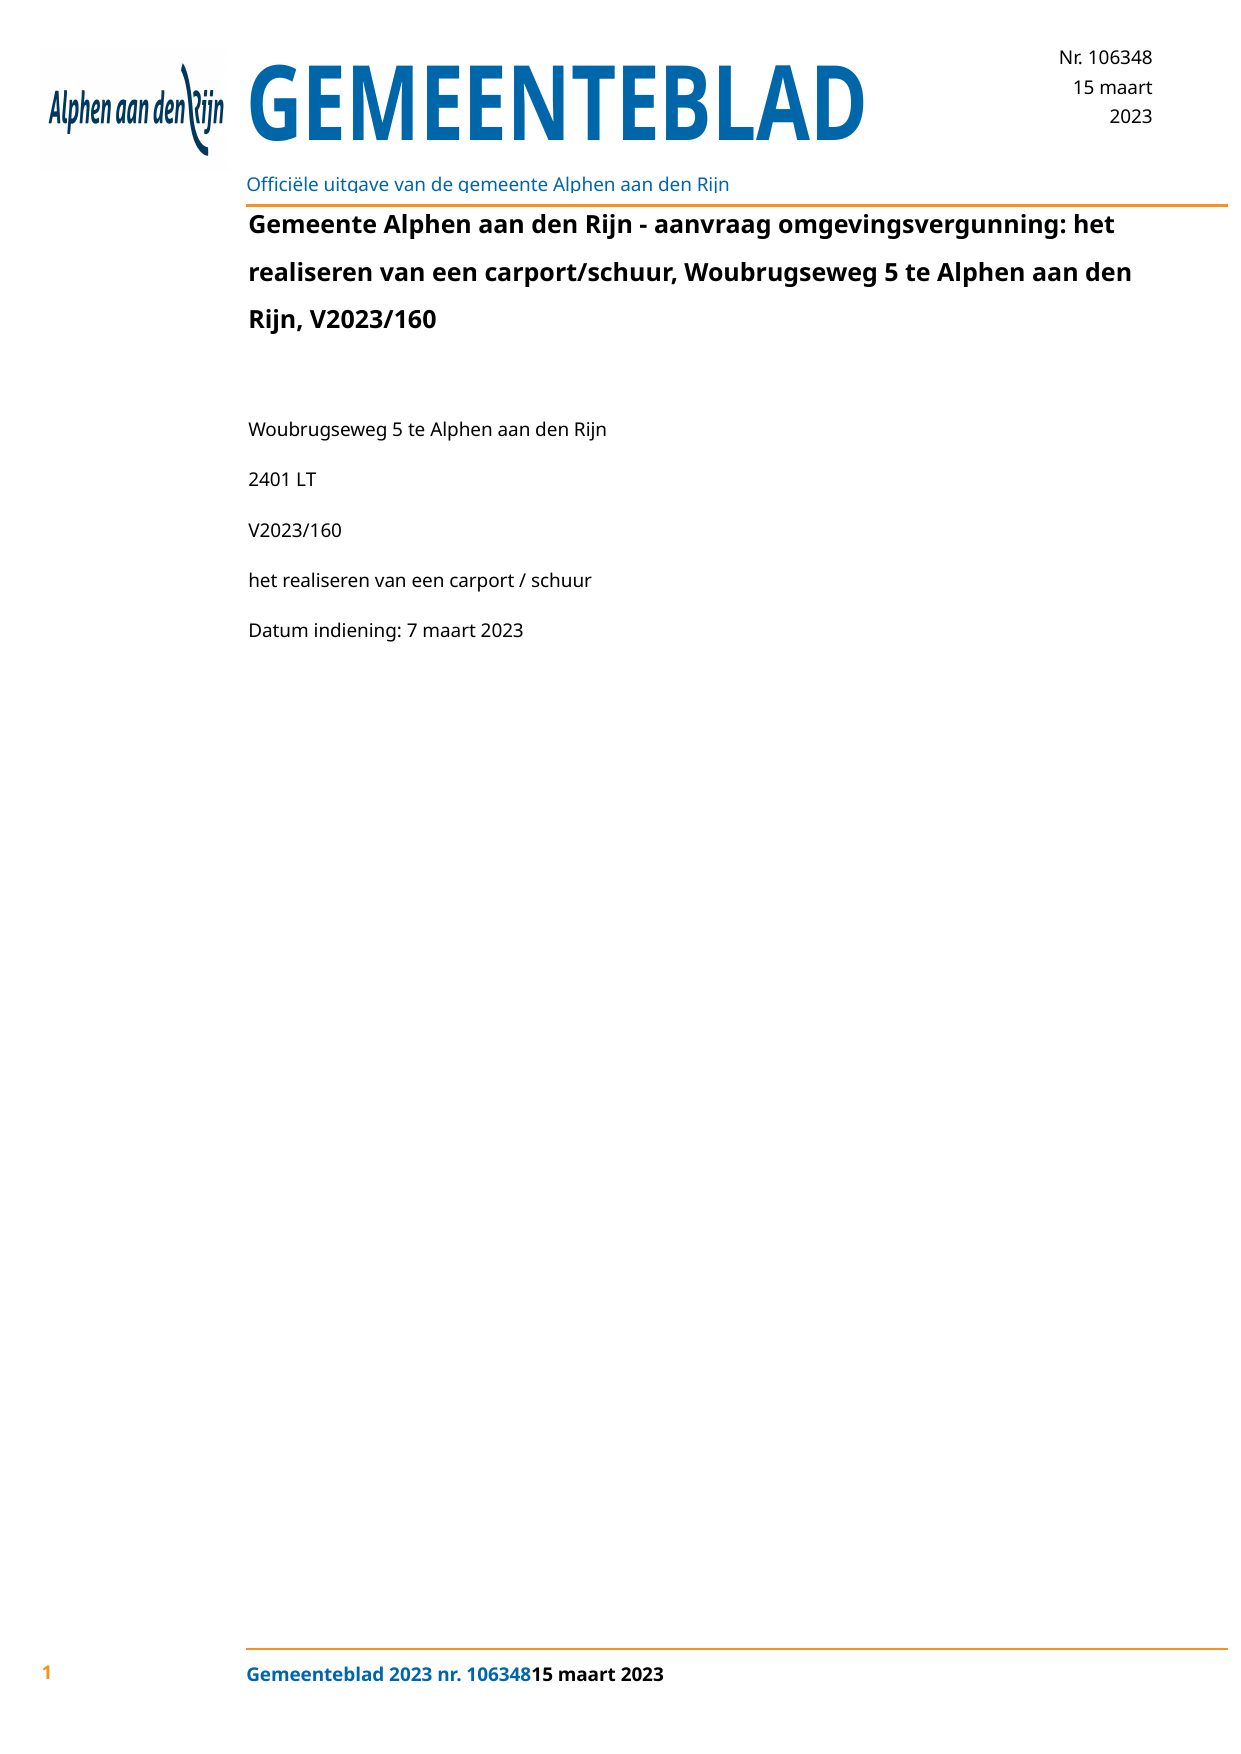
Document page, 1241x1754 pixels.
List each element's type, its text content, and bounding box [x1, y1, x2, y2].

text Woubrugseweg 5 te Alphen aan den Rijn [248, 416, 1152, 442]
text het realiseren van een carport / schuur [248, 567, 1152, 593]
text Datum indiening: 7 maart 2023 [248, 618, 1152, 643]
text 2401 LT [248, 466, 1152, 492]
picture [41, 47, 231, 172]
text V2023/160 [248, 517, 1152, 542]
text Gemeente Alphen aan den Rijn - aanvraag omgevingsvergunning: het realiseren van een carport/schuur, Woubrugseweg 5 te Alphen aan den Rijn, V2023/160 [248, 207, 1152, 336]
